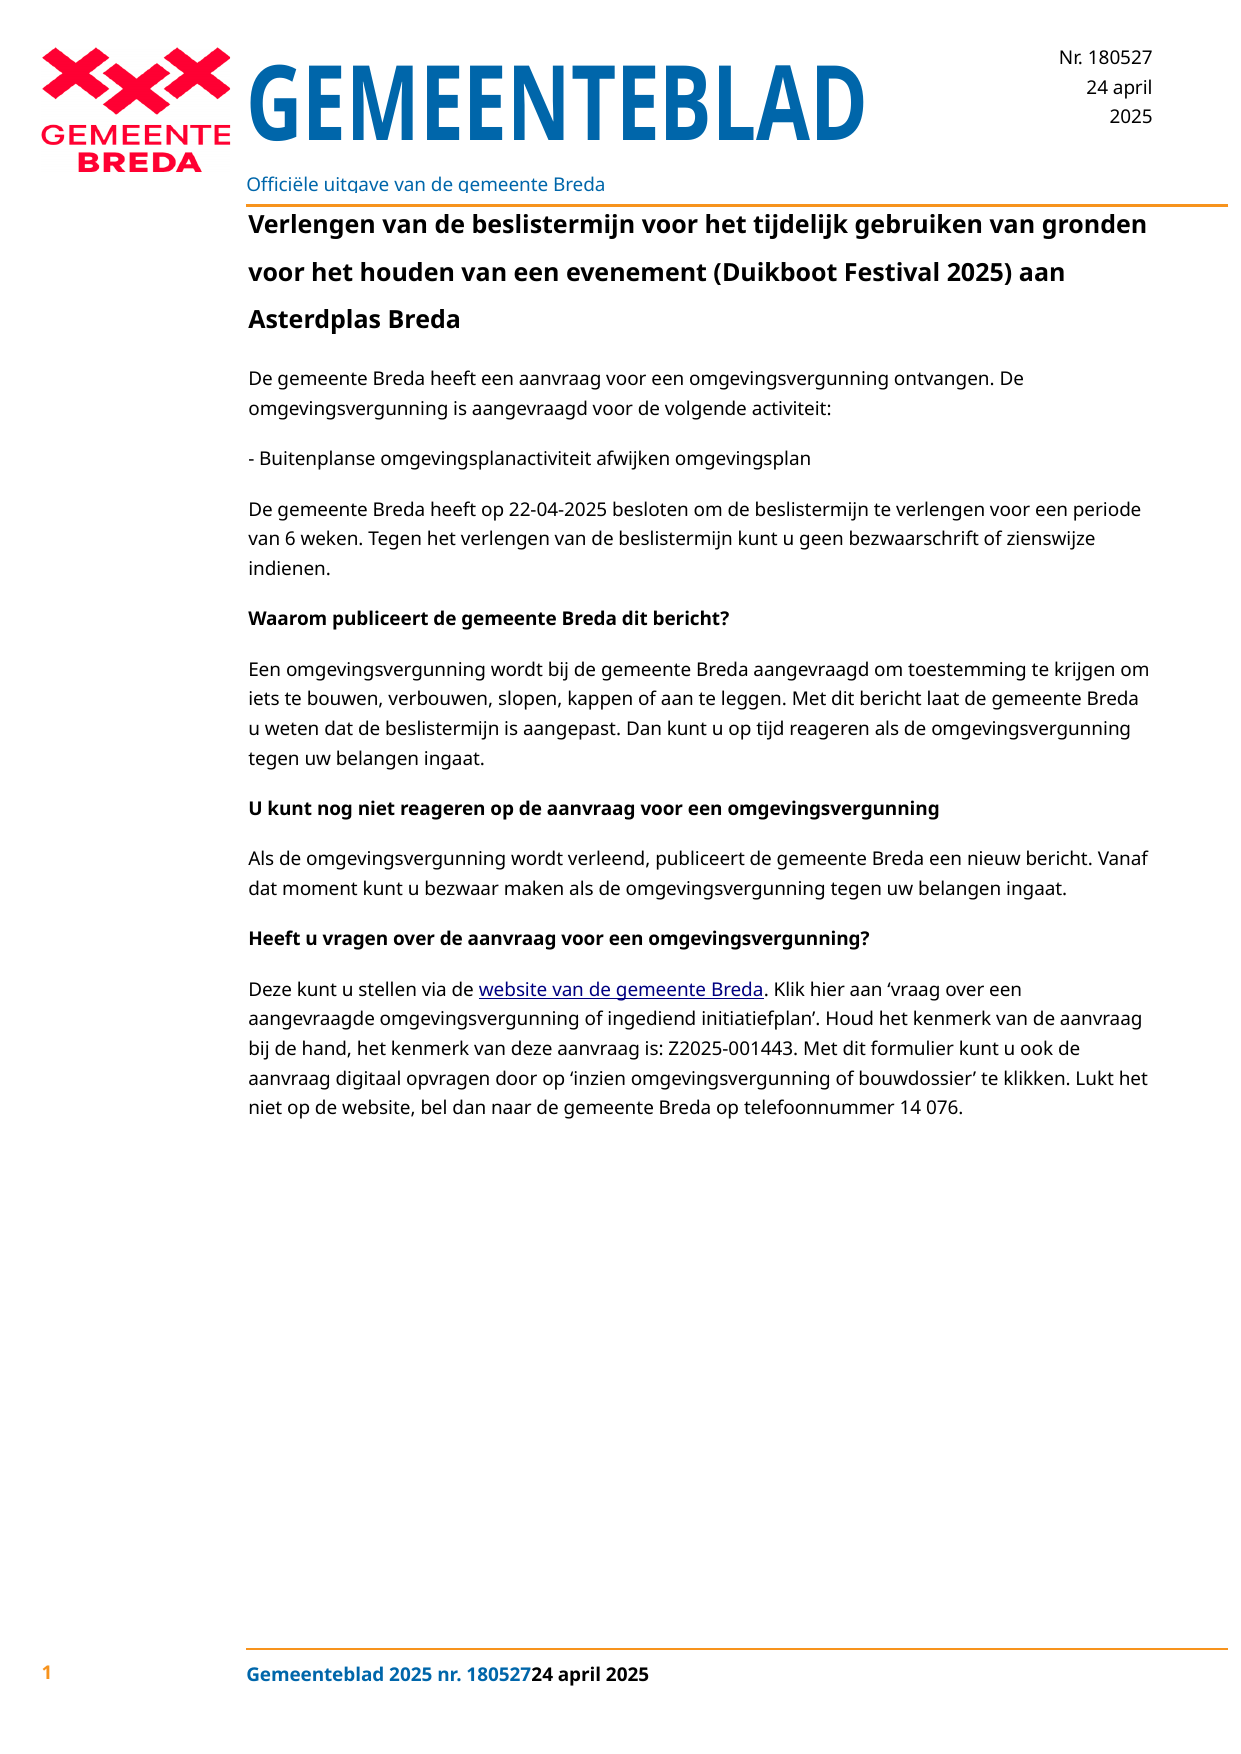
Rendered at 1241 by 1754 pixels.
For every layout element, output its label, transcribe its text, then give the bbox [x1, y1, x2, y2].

text Een omgevingsvergunning wordt bij de gemeente Breda aangevraagd om toestemming te krijgen om iets te bouwen, verbouwen, slopen, kappen of aan te leggen. Met dit bericht laat de gemeente Breda u weten dat de beslistermijn is aangepast. Dan kunt u op tijd reageren als de omgevingsvergunning tegen uw belangen ingaat. [248, 656, 1152, 770]
text Als de omgevingsvergunning wordt verleend, publiceert de gemeente Breda een nieuw bericht. Vanaf dat moment kunt u bezwaar maken als de omgevingsvergunning tegen uw belangen ingaat. [248, 846, 1152, 901]
text Heeft u vragen over de aanvraag voor een omgevingsvergunning? [248, 926, 1152, 951]
text U kunt nog niet reageren op de aanvraag voor een omgevingsvergunning [248, 795, 1152, 821]
text - Buitenplanse omgevingsplanactiviteit afwijken omgevingsplan [248, 446, 1152, 471]
text Waarom publiceert de gemeente Breda dit bericht? [248, 606, 1152, 631]
text Verlengen van de beslistermijn voor het tijdelijk gebruiken van gronden voor het houden van een evenement (Duikboot Festival 2025) aan Asterdplas Breda [248, 207, 1152, 336]
text De gemeente Breda heeft op 22-04-2025 besloten om de beslistermijn te verlengen voor een periode van 6 weken. Tegen het verlengen van de beslistermijn kunt u geen bezwaarschrift of zienswijze indienen. [248, 496, 1152, 581]
text De gemeente Breda heeft een aanvraag voor een omgevingsvergunning ontvangen. De omgevingsvergunning is aangevraagd voor de volgende activiteit: [248, 366, 1152, 421]
text Deze kunt u stellen via de website van de gemeente Breda. Klik hier aan ‘vraag over een aangevraagde omgevingsvergunning of ingediend initiatiefplan’. Houd het kenmerk van de aanvraag bij de hand, het kenmerk van deze aanvraag is: Z2025-001443. Met dit formulier kunt u ook de aanvraag digitaal opvragen door op ‘inzien omgevingsvergunning of bouwdossier’ te klikken. Lukt het niet op de website, bel dan naar de gemeente Breda op telefoonnummer 14 076. [248, 976, 1152, 1120]
picture [41, 47, 231, 172]
